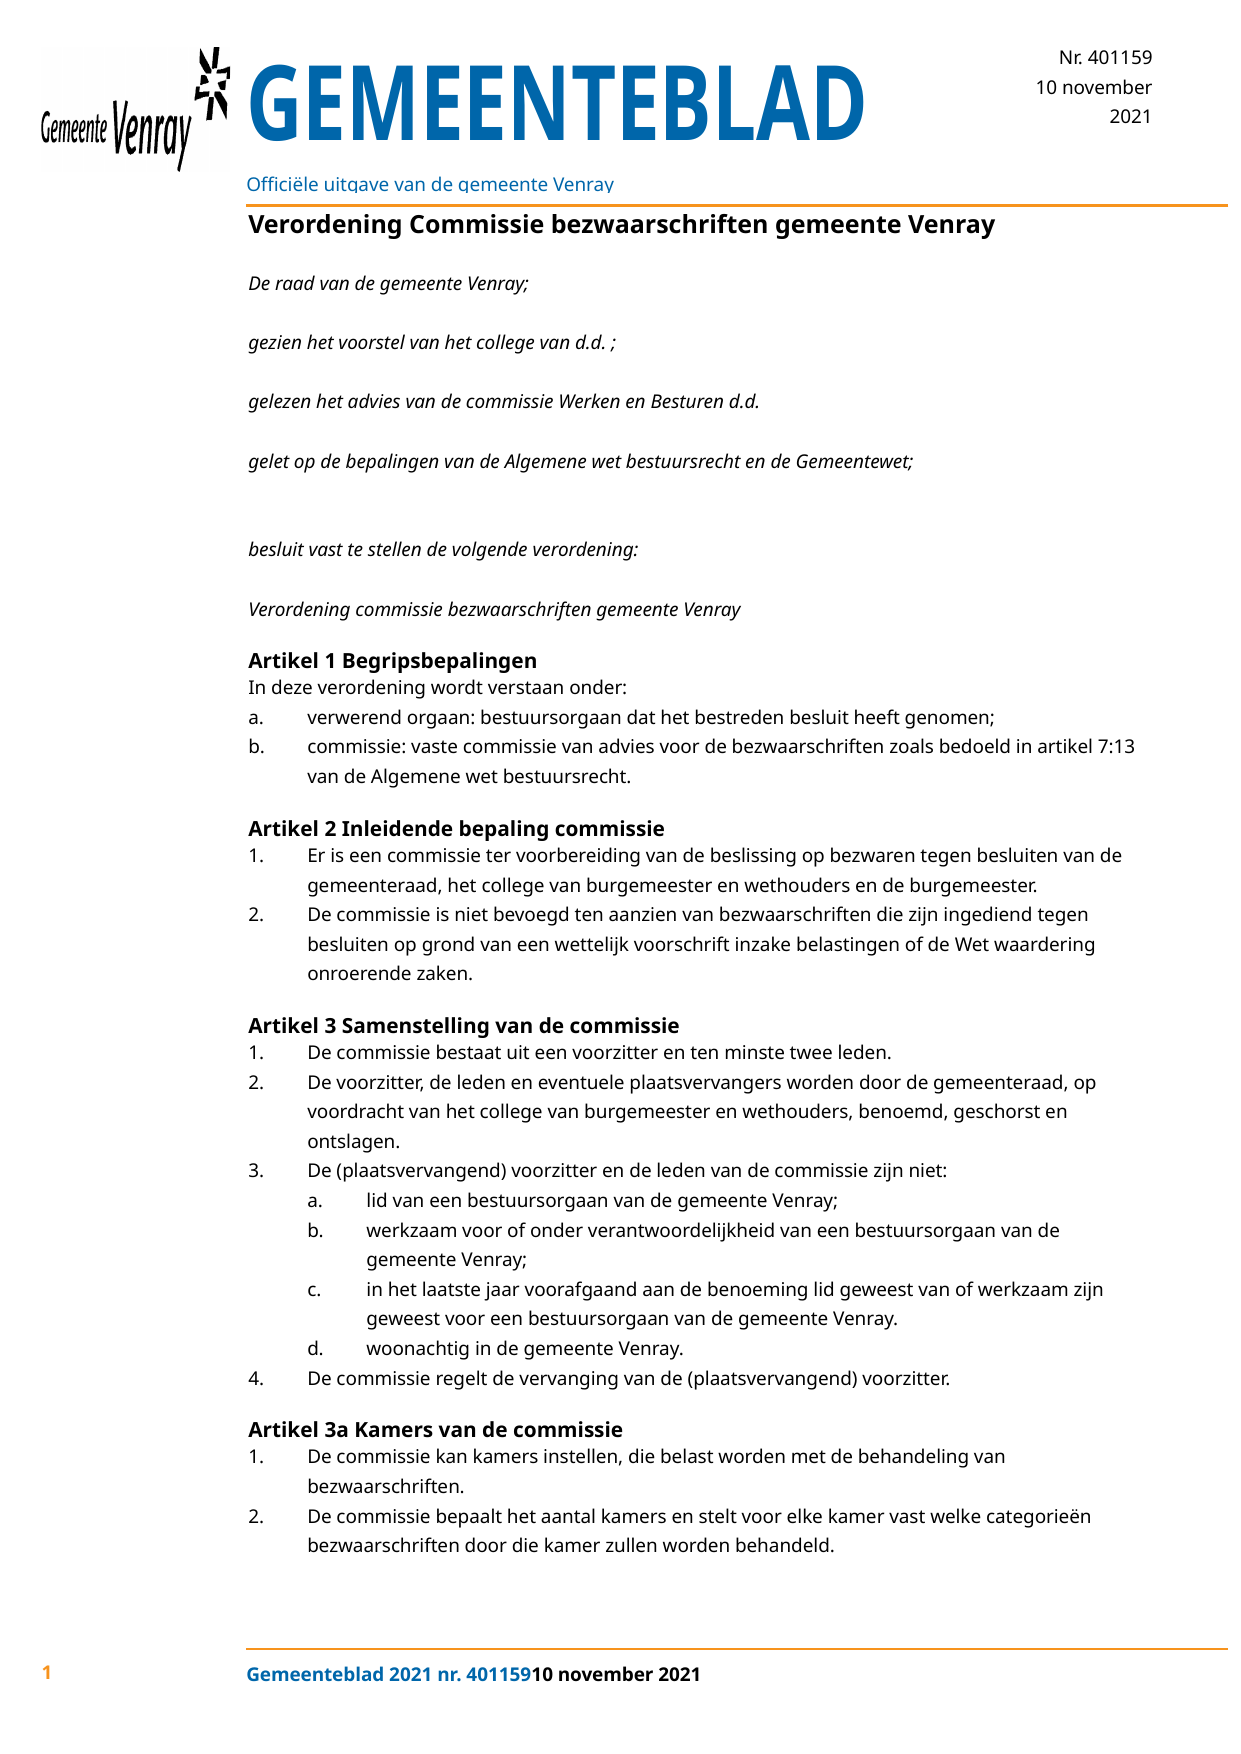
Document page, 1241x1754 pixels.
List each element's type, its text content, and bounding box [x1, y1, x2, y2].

list woonachtig in de gemeente Venray. [307, 1335, 1152, 1361]
text Artikel 1 Begripsbepalingen [248, 646, 1152, 674]
text Artikel 3 Samenstelling van de commissie [248, 1011, 1152, 1039]
list De commissie is niet bevoegd ten aanzien van bezwaarschriften die zijn ingediend tegen besluiten op grond van een wettelijk voorschrift inzake belastingen of de Wet waardering onroerende zaken. [248, 901, 1152, 986]
list De commissie bestaat uit een voorzitter en ten minste twee leden. [248, 1039, 1152, 1065]
list De commissie kan kamers instellen, die belast worden met de behandeling van bezwaarschriften. [248, 1444, 1152, 1499]
text Artikel 3a Kamers van de commissie [248, 1415, 1152, 1444]
list De (plaatsvervangend) voorzitter en de leden van de commissie zijn niet: [248, 1158, 1152, 1183]
text In deze verordening wordt verstaan onder: [248, 674, 1152, 700]
text besluit vast te stellen de volgende verordening: [248, 537, 1152, 562]
text gelet op de bepalingen van de Algemene wet bestuursrecht en de Gemeentewet; [248, 448, 1152, 473]
picture [41, 47, 231, 172]
list werkzaam voor of onder verantwoordelijkheid van een bestuursorgaan van de gemeente Venray; [307, 1217, 1152, 1272]
list De commissie bepaalt het aantal kamers en stelt voor elke kamer vast welke categorieën bezwaarschriften door die kamer zullen worden behandeld. [248, 1503, 1152, 1558]
list Er is een commissie ter voorbereiding van de beslissing op bezwaren tegen besluiten van de gemeenteraad, het college van burgemeester en wethouders en de burgemeester. [248, 842, 1152, 897]
list verwerend orgaan: bestuursorgaan dat het bestreden besluit heeft genomen; [248, 704, 1152, 730]
text gezien het voorstel van het college van d.d. ; [248, 329, 1152, 355]
list lid van een bestuursorgaan van de gemeente Venray; [307, 1187, 1152, 1213]
text Verordening commissie bezwaarschriften gemeente Venray [248, 596, 1152, 621]
list De commissie regelt de vervanging van de (plaatsvervangend) voorzitter. [248, 1365, 1152, 1391]
list in het laatste jaar voorafgaand aan de benoeming lid geweest van of werkzaam zijn geweest voor een bestuursorgaan van de gemeente Venray. [307, 1276, 1152, 1331]
text De raad van de gemeente Venray; [248, 270, 1152, 296]
text gelezen het advies van de commissie Werken en Besturen d.d. [248, 389, 1152, 414]
list De voorzitter, de leden en eventuele plaatsvervangers worden door de gemeenteraad, op voordracht van het college van burgemeester en wethouders, benoemd, geschorst en ontslagen. [248, 1069, 1152, 1154]
list commissie: vaste commissie van advies voor de bezwaarschriften zoals bedoeld in artikel 7:13 van de Algemene wet bestuursrecht. [248, 734, 1152, 789]
text Verordening Commissie bezwaarschriften gemeente Venray [248, 207, 1152, 241]
text Artikel 2 Inleidende bepaling commissie [248, 814, 1152, 842]
